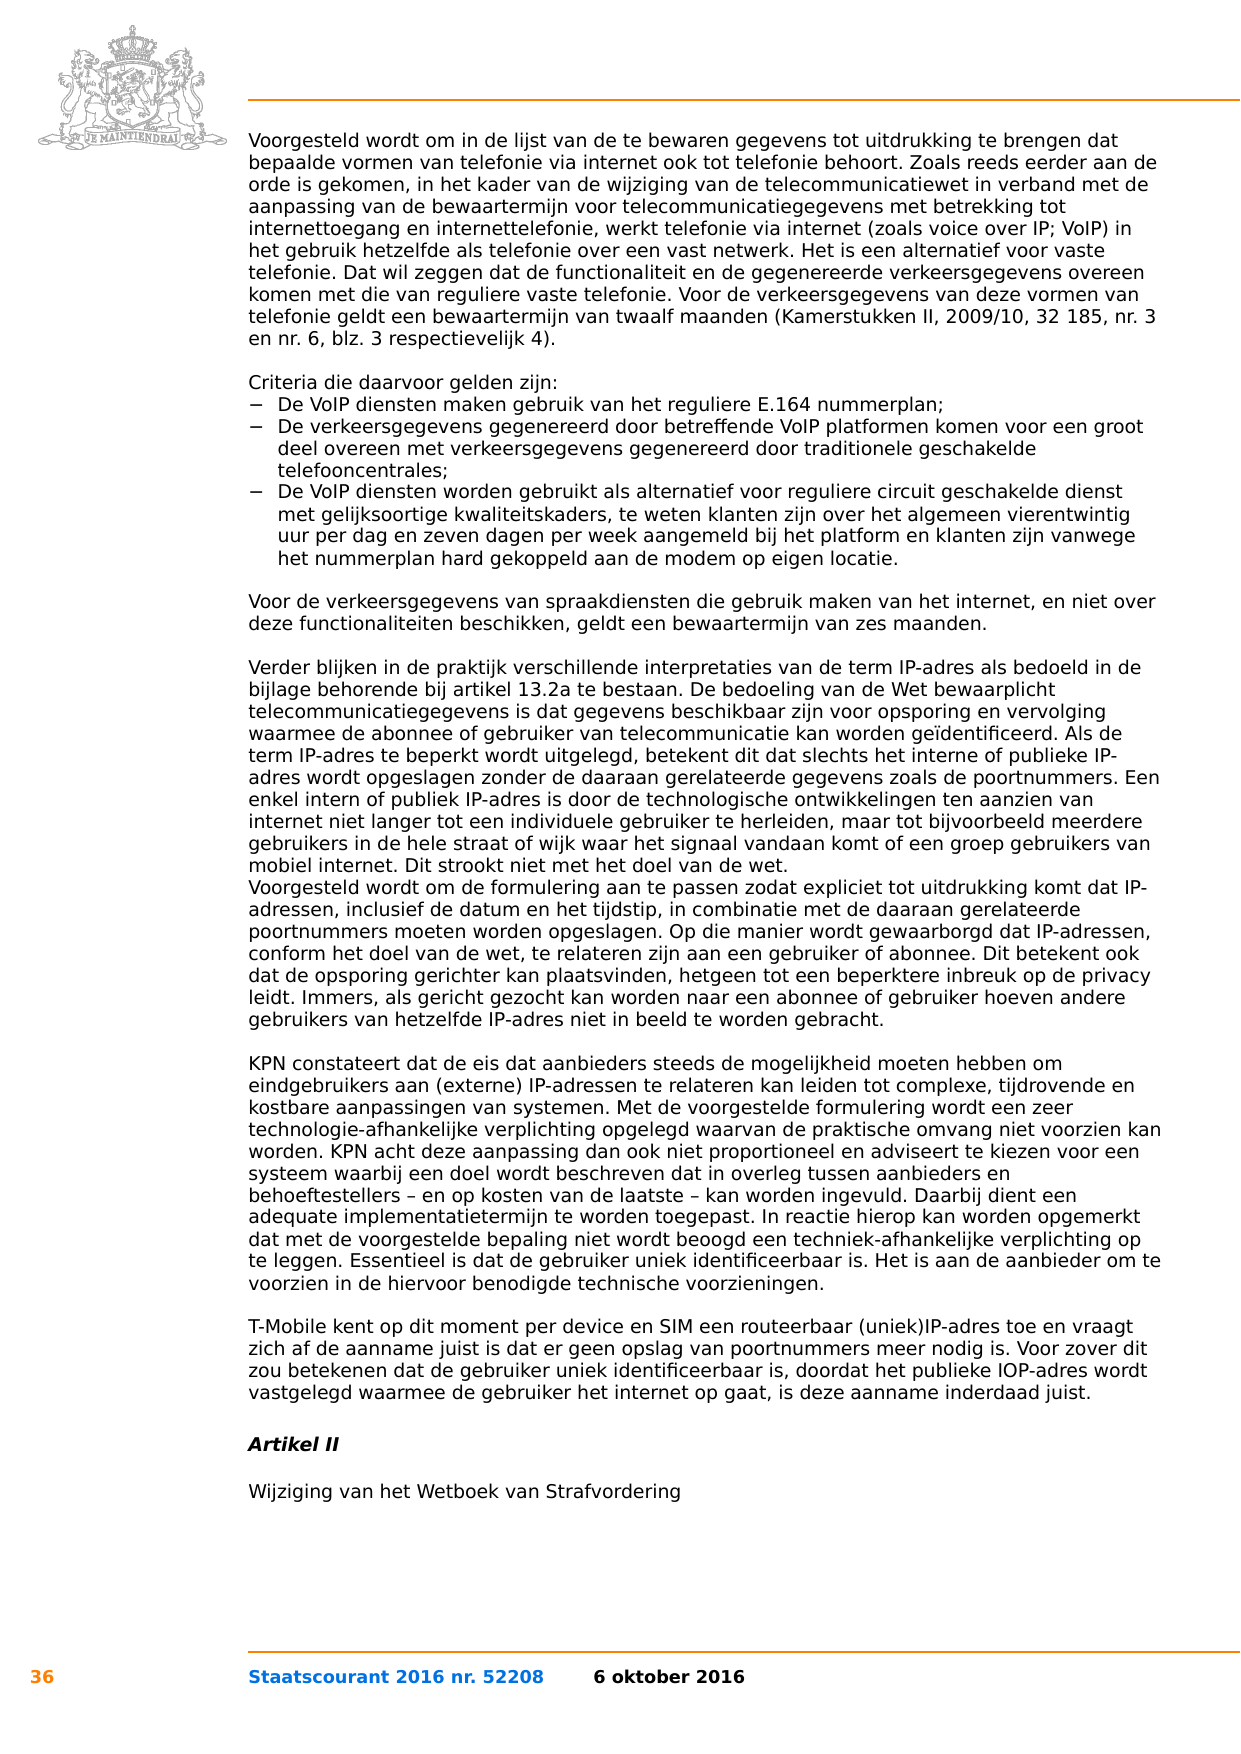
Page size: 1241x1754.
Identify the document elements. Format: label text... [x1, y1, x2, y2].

text Wijziging van het Wetboek van Strafvordering [248, 1481, 1163, 1503]
picture [38, 25, 227, 150]
text − De VoIP diensten worden gebruikt als alternatief voor reguliere circuit geschakelde dienst met gelijksoortige kwaliteitskaders, te weten klanten zijn over het algemeen vierentwintig uur per dag en zeven dagen per week aangemeld bij het platform en klanten zijn vanwege het nummerplan hard gekoppeld aan de modem op eigen locatie. [248, 481, 1163, 569]
text Voorgesteld wordt om de formulering aan te passen zodat expliciet tot uitdrukking komt dat IP-adressen, inclusief de datum en het tijdstip, in combinatie met de daaraan gerelateerde poortnummers moeten worden opgeslagen. Op die manier wordt gewaarborgd dat IP-adressen, conform het doel van de wet, te relateren zijn aan een gebruiker of abonnee. Dit betekent ook dat de opsporing gerichter kan plaatsvinden, hetgeen tot een beperktere inbreuk op de privacy leidt. Immers, als gericht gezocht kan worden naar een abonnee of gebruiker hoeven andere gebruikers van hetzelfde IP-adres niet in beeld te worden gebracht. [248, 877, 1163, 1031]
text Voor de verkeersgegevens van spraakdiensten die gebruik maken van het internet, en niet over deze functionaliteiten beschikken, geldt een bewaartermijn van zes maanden. [248, 591, 1163, 635]
text − De verkeersgegevens gegenereerd door betreffende VoIP platformen komen voor een groot deel overeen met verkeersgegevens gegenereerd door traditionele geschakelde telefooncentrales; [248, 416, 1163, 481]
text − De VoIP diensten maken gebruik van het reguliere E.164 nummerplan; [248, 393, 1163, 416]
text Verder blijken in de praktijk verschillende interpretaties van de term IP-adres als bedoeld in de bijlage behorende bij artikel 13.2a te bestaan. De bedoeling van de Wet bewaarplicht telecommunicatiegegevens is dat gegevens beschikbaar zijn voor opsporing en vervolging waarmee de abonnee of gebruiker van telecommunicatie kan worden geïdentificeerd. Als de term IP-adres te beperkt wordt uitgelegd, betekent dit dat slechts het interne of publieke IP-adres wordt opgeslagen zonder de daaraan gerelateerde gegevens zoals de poortnummers. Een enkel intern of publiek IP-adres is door de technologische ontwikkelingen ten aanzien van internet niet langer tot een individuele gebruiker te herleiden, maar tot bijvoorbeeld meerdere gebruikers in de hele straat of wijk waar het signaal vandaan komt of een groep gebruikers van mobiel internet. Dit strookt niet met het doel van de wet. [248, 657, 1163, 877]
text Criteria die daarvoor gelden zijn: [248, 372, 1163, 393]
text T-Mobile kent op dit moment per device en SIM een routeerbaar (uniek)IP-adres toe en vraagt zich af de aanname juist is dat er geen opslag van poortnummers meer nodig is. Voor zover dit zou betekenen dat de gebruiker uniek identificeerbaar is, doordat het publieke IOP-adres wordt vastgelegd waarmee de gebruiker het internet op gaat, is deze aanname inderdaad juist. [248, 1316, 1163, 1404]
subtitle Artikel II [248, 1434, 1163, 1456]
text KPN constateert dat de eis dat aanbieders steeds de mogelijkheid moeten hebben om eindgebruikers aan (externe) IP-adressen te relateren kan leiden tot complexe, tijdrovende en kostbare aanpassingen van systemen. Met de voorgestelde formulering wordt een zeer technologie-afhankelijke verplichting opgelegd waarvan de praktische omvang niet voorzien kan worden. KPN acht deze aanpassing dan ook niet proportioneel en adviseert te kiezen voor een systeem waarbij een doel wordt beschreven dat in overleg tussen aanbieders en behoeftestellers – en op kosten van de laatste – kan worden ingevuld. Daarbij dient een adequate implementatietermijn te worden toegepast. In reactie hierop kan worden opgemerkt dat met de voorgestelde bepaling niet wordt beoogd een techniek-afhankelijke verplichting op te leggen. Essentieel is dat de gebruiker uniek identificeerbaar is. Het is aan de aanbieder om te voorzien in de hiervoor benodigde technische voorzieningen. [248, 1053, 1163, 1294]
text Voorgesteld wordt om in de lijst van de te bewaren gegevens tot uitdrukking te brengen dat bepaalde vormen van telefonie via internet ook tot telefonie behoort. Zoals reeds eerder aan de orde is gekomen, in het kader van de wijziging van de telecommunicatiewet in verband met de aanpassing van de bewaartermijn voor telecommunicatiegegevens met betrekking tot internettoegang en internettelefonie, werkt telefonie via internet (zoals voice over IP; VoIP) in het gebruik hetzelfde als telefonie over een vast netwerk. Het is een alternatief voor vaste telefonie. Dat wil zeggen dat de functionaliteit en de gegenereerde verkeersgegevens overeen komen met die van reguliere vaste telefonie. Voor de verkeersgegevens van deze vormen van telefonie geldt een bewaartermijn van twaalf maanden (Kamerstukken II, 2009/10, 32 185, nr. 3 en nr. 6, blz. 3 respectievelijk 4). [248, 130, 1163, 350]
